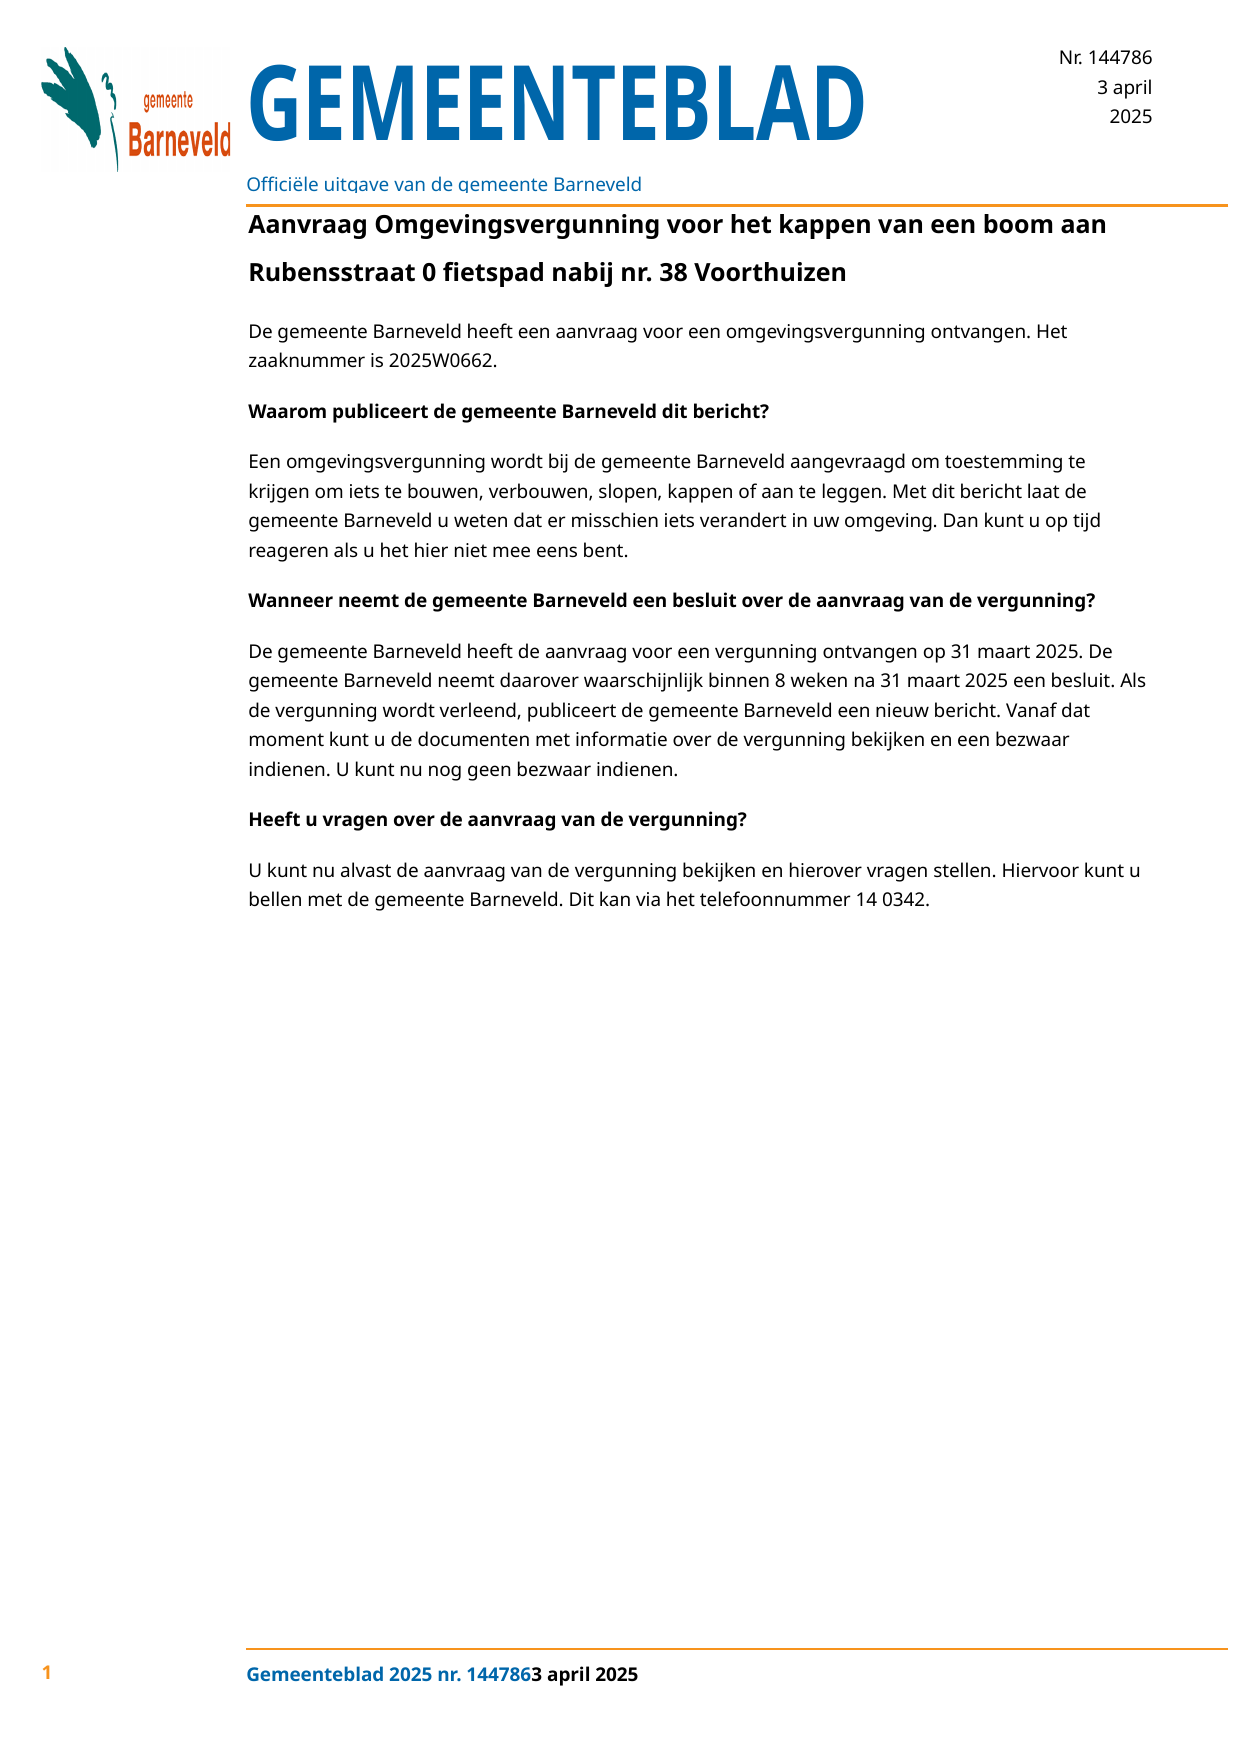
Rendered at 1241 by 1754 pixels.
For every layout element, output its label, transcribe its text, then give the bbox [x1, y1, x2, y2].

text De gemeente Barneveld heeft de aanvraag voor een vergunning ontvangen op 31 maart 2025. De gemeente Barneveld neemt daarover waarschijnlijk binnen 8 weken na 31 maart 2025 een besluit. Als de vergunning wordt verleend, publiceert de gemeente Barneveld een nieuw bericht. Vanaf dat moment kunt u de documenten met informatie over de vergunning bekijken en een bezwaar indienen. U kunt nu nog geen bezwaar indienen. [248, 638, 1152, 782]
text U kunt nu alvast de aanvraag van de vergunning bekijken en hierover vragen stellen. Hiervoor kunt u bellen met de gemeente Barneveld. Dit kan via het telefoonnummer 14 0342. [248, 857, 1152, 912]
text Aanvraag Omgevingsvergunning voor het kappen van een boom aan Rubensstraat 0 fietspad nabij nr. 38 Voorthuizen [248, 207, 1152, 288]
text Heeft u vragen over de aanvraag van de vergunning? [248, 807, 1152, 832]
text De gemeente Barneveld heeft een aanvraag voor een omgevingsvergunning ontvangen. Het zaaknummer is 2025W0662. [248, 318, 1152, 373]
picture [41, 47, 231, 172]
text Wanneer neemt de gemeente Barneveld een besluit over de aanvraag van de vergunning? [248, 587, 1152, 613]
text Een omgevingsvergunning wordt bij de gemeente Barneveld aangevraagd om toestemming te krijgen om iets te bouwen, verbouwen, slopen, kappen of aan te leggen. Met dit bericht laat de gemeente Barneveld u weten dat er misschien iets verandert in uw omgeving. Dan kunt u op tijd reageren als u het hier niet mee eens bent. [248, 448, 1152, 563]
text Waarom publiceert de gemeente Barneveld dit bericht? [248, 398, 1152, 424]
